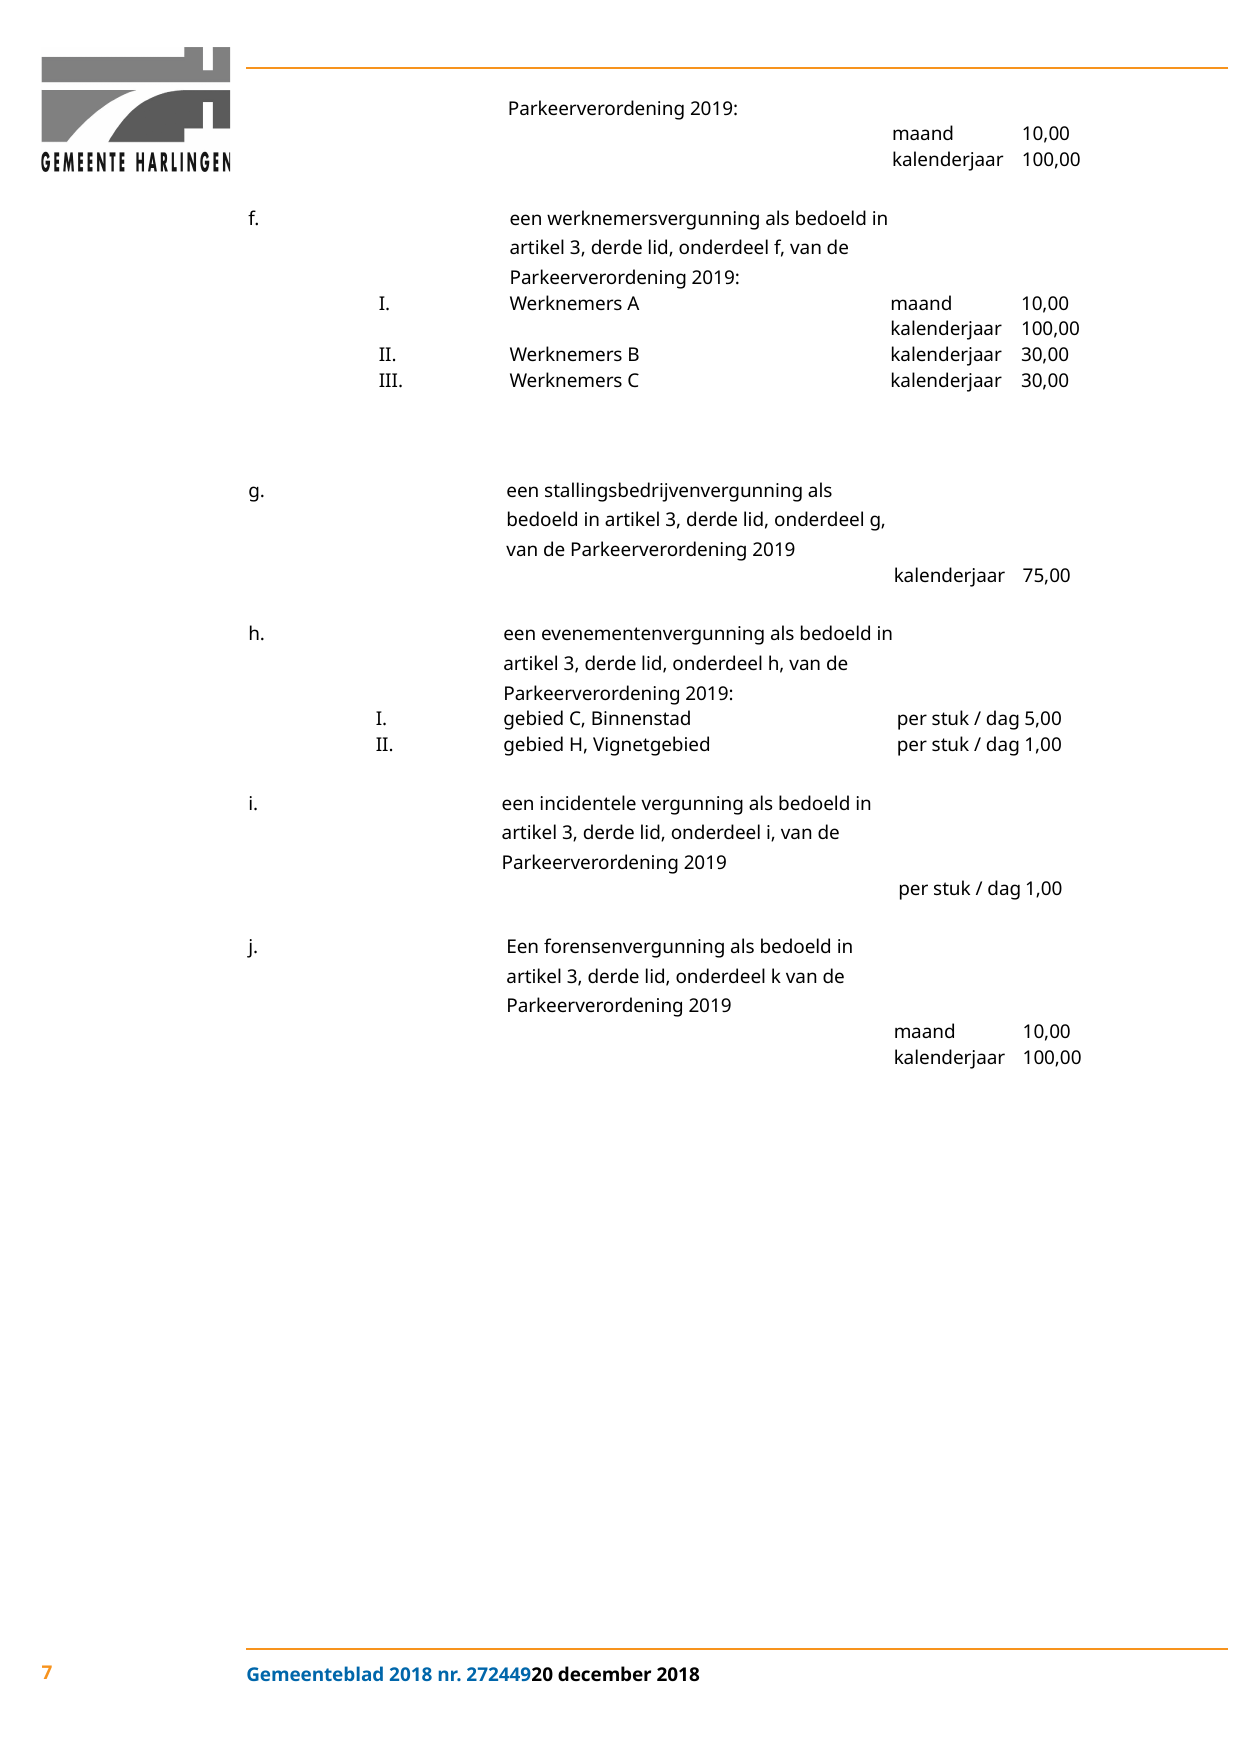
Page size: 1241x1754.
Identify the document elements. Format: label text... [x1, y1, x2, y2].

table_cell II. [376, 731, 503, 757]
table_cell [248, 419, 379, 444]
table_cell 100,00 [1021, 316, 1152, 341]
table_header [897, 621, 1024, 706]
table_cell 10,00 [1021, 290, 1152, 316]
table_header f. [248, 205, 379, 290]
table_cell [377, 1044, 506, 1070]
table_cell kalenderjaar [890, 316, 1021, 341]
table_header [248, 95, 378, 121]
table_cell maand [890, 290, 1021, 316]
table_header [379, 205, 509, 290]
table_cell [248, 393, 379, 418]
table_cell Werknemers C [509, 367, 890, 393]
table_header [1021, 205, 1152, 290]
table_cell [379, 316, 509, 341]
table_header [1024, 621, 1152, 706]
table_cell [1021, 419, 1152, 444]
table_header [376, 621, 503, 706]
table_cell [248, 875, 375, 901]
table_cell 100,00 [1023, 1044, 1152, 1070]
table_cell III. [379, 367, 509, 393]
table_cell [1021, 393, 1152, 418]
table_cell [375, 875, 501, 901]
table_cell 10,00 [1023, 1018, 1152, 1044]
table_header i. [248, 790, 375, 875]
table_cell per stuk / dag [897, 731, 1024, 757]
table_cell [509, 419, 890, 444]
table_header [898, 790, 1025, 875]
table_cell maand [894, 1018, 1022, 1044]
table_header een werknemersvergunning als bedoeld in artikel 3, derde lid, onderdeel f, van de Parkeerverordening 2019: [509, 205, 890, 290]
table_cell [248, 146, 378, 172]
table_cell [248, 290, 379, 316]
table_header [378, 95, 508, 121]
table_cell 1,00 [1024, 731, 1152, 757]
table_cell [248, 316, 379, 341]
table_cell gebied H, Vignetgebied [503, 731, 897, 757]
table_cell maand [892, 121, 1022, 146]
table_cell [890, 393, 1021, 418]
table_cell kalenderjaar [894, 1044, 1022, 1070]
table_cell kalenderjaar [894, 562, 1022, 588]
table_cell 75,00 [1023, 562, 1152, 588]
table_cell [248, 731, 376, 757]
table_cell kalenderjaar [892, 146, 1022, 172]
table_header Parkeerverordening 2019: [508, 95, 892, 121]
table_cell II. [379, 341, 509, 367]
table_cell 30,00 [1021, 367, 1152, 393]
table_cell [248, 121, 378, 146]
table_header een evenementenvergunning als bedoeld in artikel 3, derde lid, onderdeel h, van de Parkeerverordening 2019: [503, 621, 897, 706]
table_header h. [248, 621, 376, 706]
table_cell [506, 1018, 893, 1044]
table_cell [890, 419, 1021, 444]
table_cell [248, 562, 377, 588]
table_cell I. [376, 706, 503, 731]
table_header [892, 95, 1022, 121]
table_header [890, 205, 1021, 290]
table_cell [509, 316, 890, 341]
table_cell I. [379, 290, 509, 316]
table_cell [379, 419, 509, 444]
table_cell [508, 146, 892, 172]
table_cell [506, 1044, 893, 1070]
picture [41, 47, 231, 172]
table_header [894, 477, 1022, 562]
table_header [377, 934, 506, 1018]
table_cell [501, 875, 898, 901]
table_header [894, 934, 1022, 1018]
table_header Een forensenvergunning als bedoeld in artikel 3, derde lid, onderdeel k van de Parkeerverordening 2019 [506, 934, 893, 1018]
table_cell per stuk / dag [898, 875, 1025, 901]
table_cell [248, 706, 376, 731]
table_cell Werknemers B [509, 341, 890, 367]
table_cell per stuk / dag [897, 706, 1024, 731]
table_cell [377, 1018, 506, 1044]
table_cell kalenderjaar [890, 341, 1021, 367]
table_cell 10,00 [1022, 121, 1152, 146]
table_header g. [248, 477, 377, 562]
table_cell [506, 562, 893, 588]
table_cell [248, 341, 379, 367]
table_header een stallingsbedrijvenvergunning als bedoeld in artikel 3, derde lid, onderdeel g, van de Parkeerverordening 2019 [506, 477, 893, 562]
table_cell Werknemers A [509, 290, 890, 316]
table_header een incidentele vergunning als bedoeld in artikel 3, derde lid, onderdeel i, van de Parkeerverordening 2019 [501, 790, 898, 875]
table_header [375, 790, 501, 875]
table_cell 5,00 [1024, 706, 1152, 731]
table_cell 30,00 [1021, 341, 1152, 367]
table_cell 100,00 [1022, 146, 1152, 172]
table_cell [377, 562, 506, 588]
table_cell 1,00 [1025, 875, 1152, 901]
table_cell [248, 367, 379, 393]
table_header j. [248, 934, 377, 1018]
table_header [1025, 790, 1152, 875]
table_cell [379, 393, 509, 418]
table_header [1023, 934, 1152, 1018]
table_header [377, 477, 506, 562]
table_header [1023, 477, 1152, 562]
table_header [1022, 95, 1152, 121]
table_cell [509, 393, 890, 418]
table_cell gebied C, Binnenstad [503, 706, 897, 731]
table_cell [378, 146, 508, 172]
table_cell [248, 1018, 377, 1044]
table_cell [378, 121, 508, 146]
table_cell kalenderjaar [890, 367, 1021, 393]
table_cell [508, 121, 892, 146]
table_cell [248, 1044, 377, 1070]
